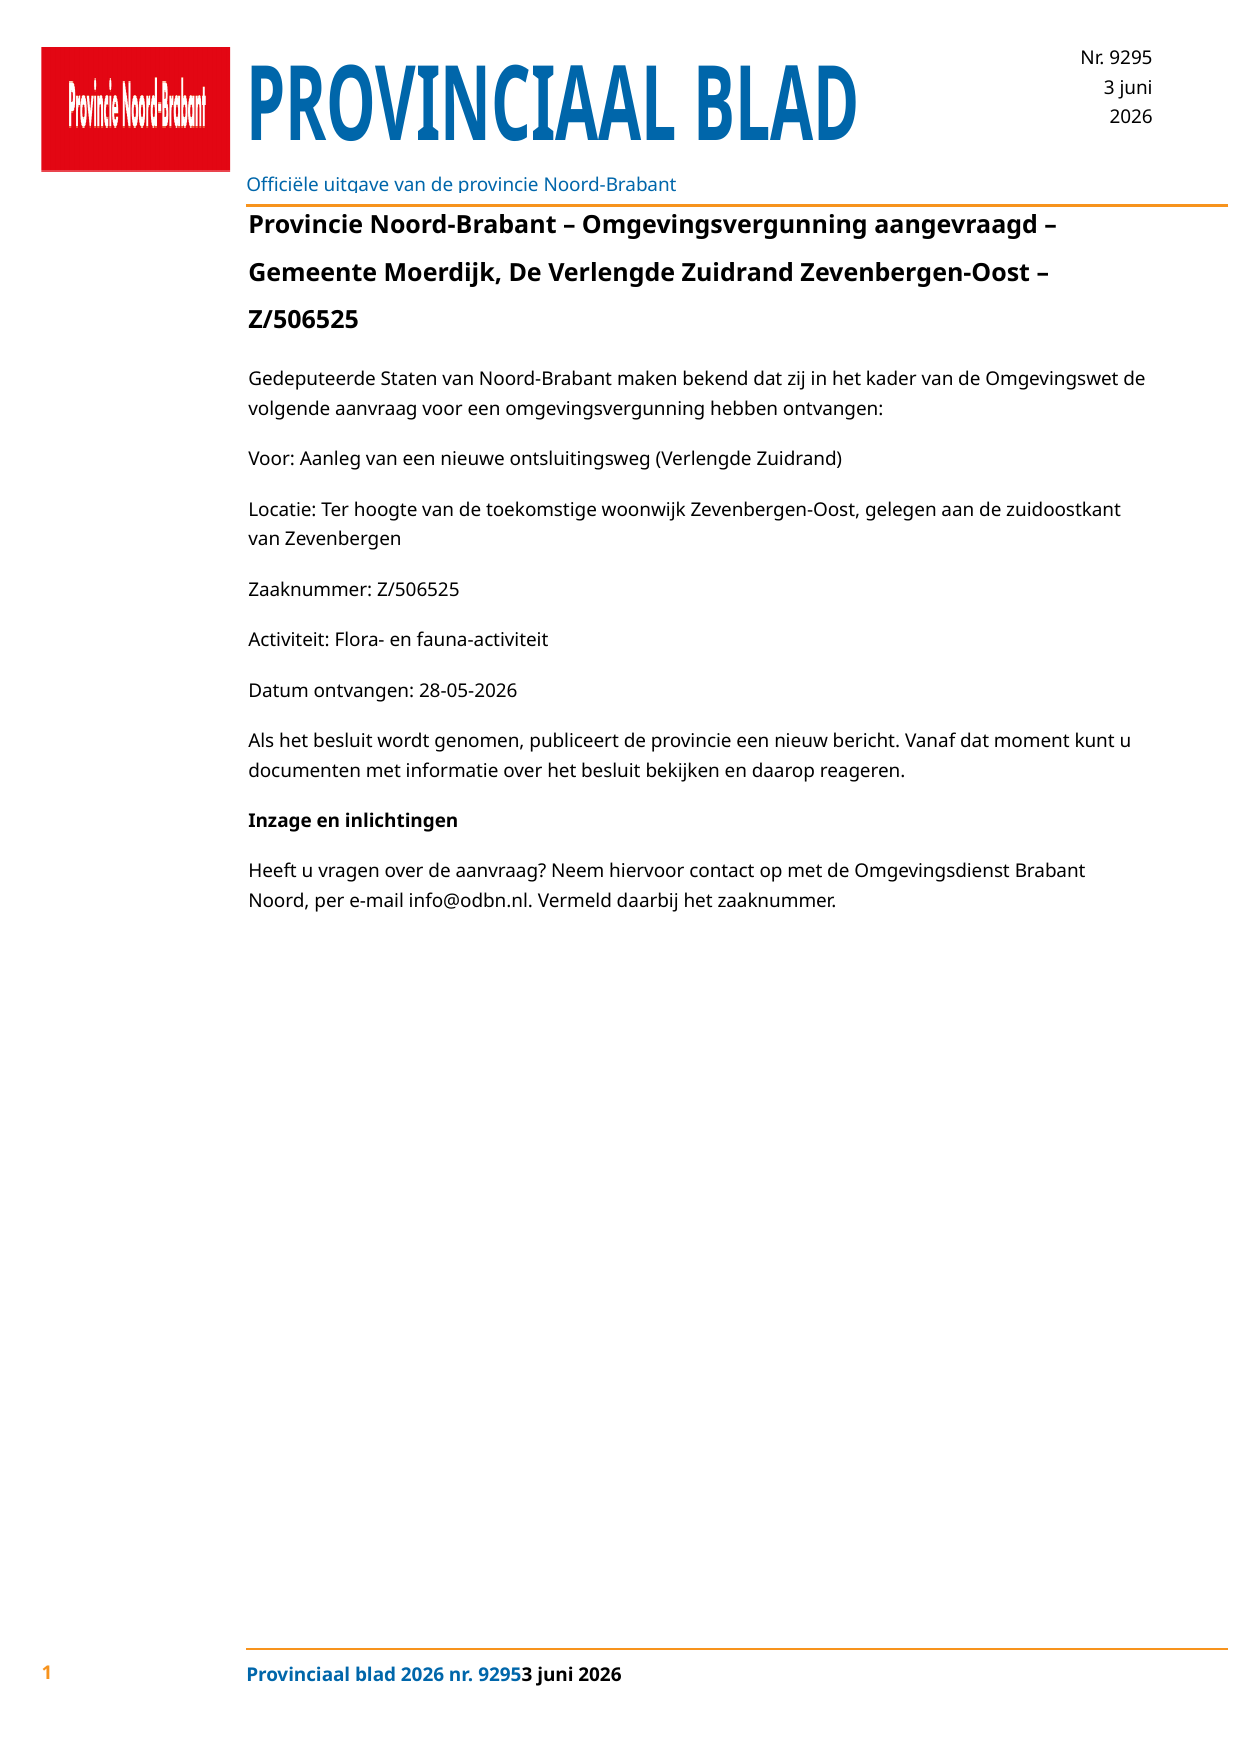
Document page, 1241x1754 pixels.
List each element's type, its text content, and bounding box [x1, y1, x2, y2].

picture [41, 47, 231, 172]
text Zaaknummer: Z/506525 [248, 576, 1152, 602]
text Gedeputeerde Staten van Noord-Brabant maken bekend dat zij in het kader van de Omgevingswet de volgende aanvraag voor een omgevingsvergunning hebben ontvangen: [248, 366, 1152, 421]
text Voor: Aanleg van een nieuwe ontsluitingsweg (Verlengde Zuidrand) [248, 446, 1152, 471]
text Als het besluit wordt genomen, publiceert de provincie een nieuw bericht. Vanaf dat moment kunt u documenten met informatie over het besluit bekijken en daarop reageren. [248, 727, 1152, 782]
text Heeft u vragen over de aanvraag? Neem hiervoor contact op met de Omgevingsdienst Brabant Noord, per e-mail info@odbn.nl. Vermeld daarbij het zaaknummer. [248, 858, 1152, 913]
text Inzage en inlichtingen [248, 807, 1152, 833]
text Locatie: Ter hoogte van de toekomstige woonwijk Zevenbergen-Oost, gelegen aan de zuidoostkant van Zevenbergen [248, 496, 1152, 551]
text Datum ontvangen: 28-05-2026 [248, 677, 1152, 702]
text Provincie Noord-Brabant – Omgevingsvergunning aangevraagd – Gemeente Moerdijk, De Verlengde Zuidrand Zevenbergen-Oost – Z/506525 [248, 207, 1152, 336]
text Activiteit: Flora- en fauna-activiteit [248, 626, 1152, 652]
